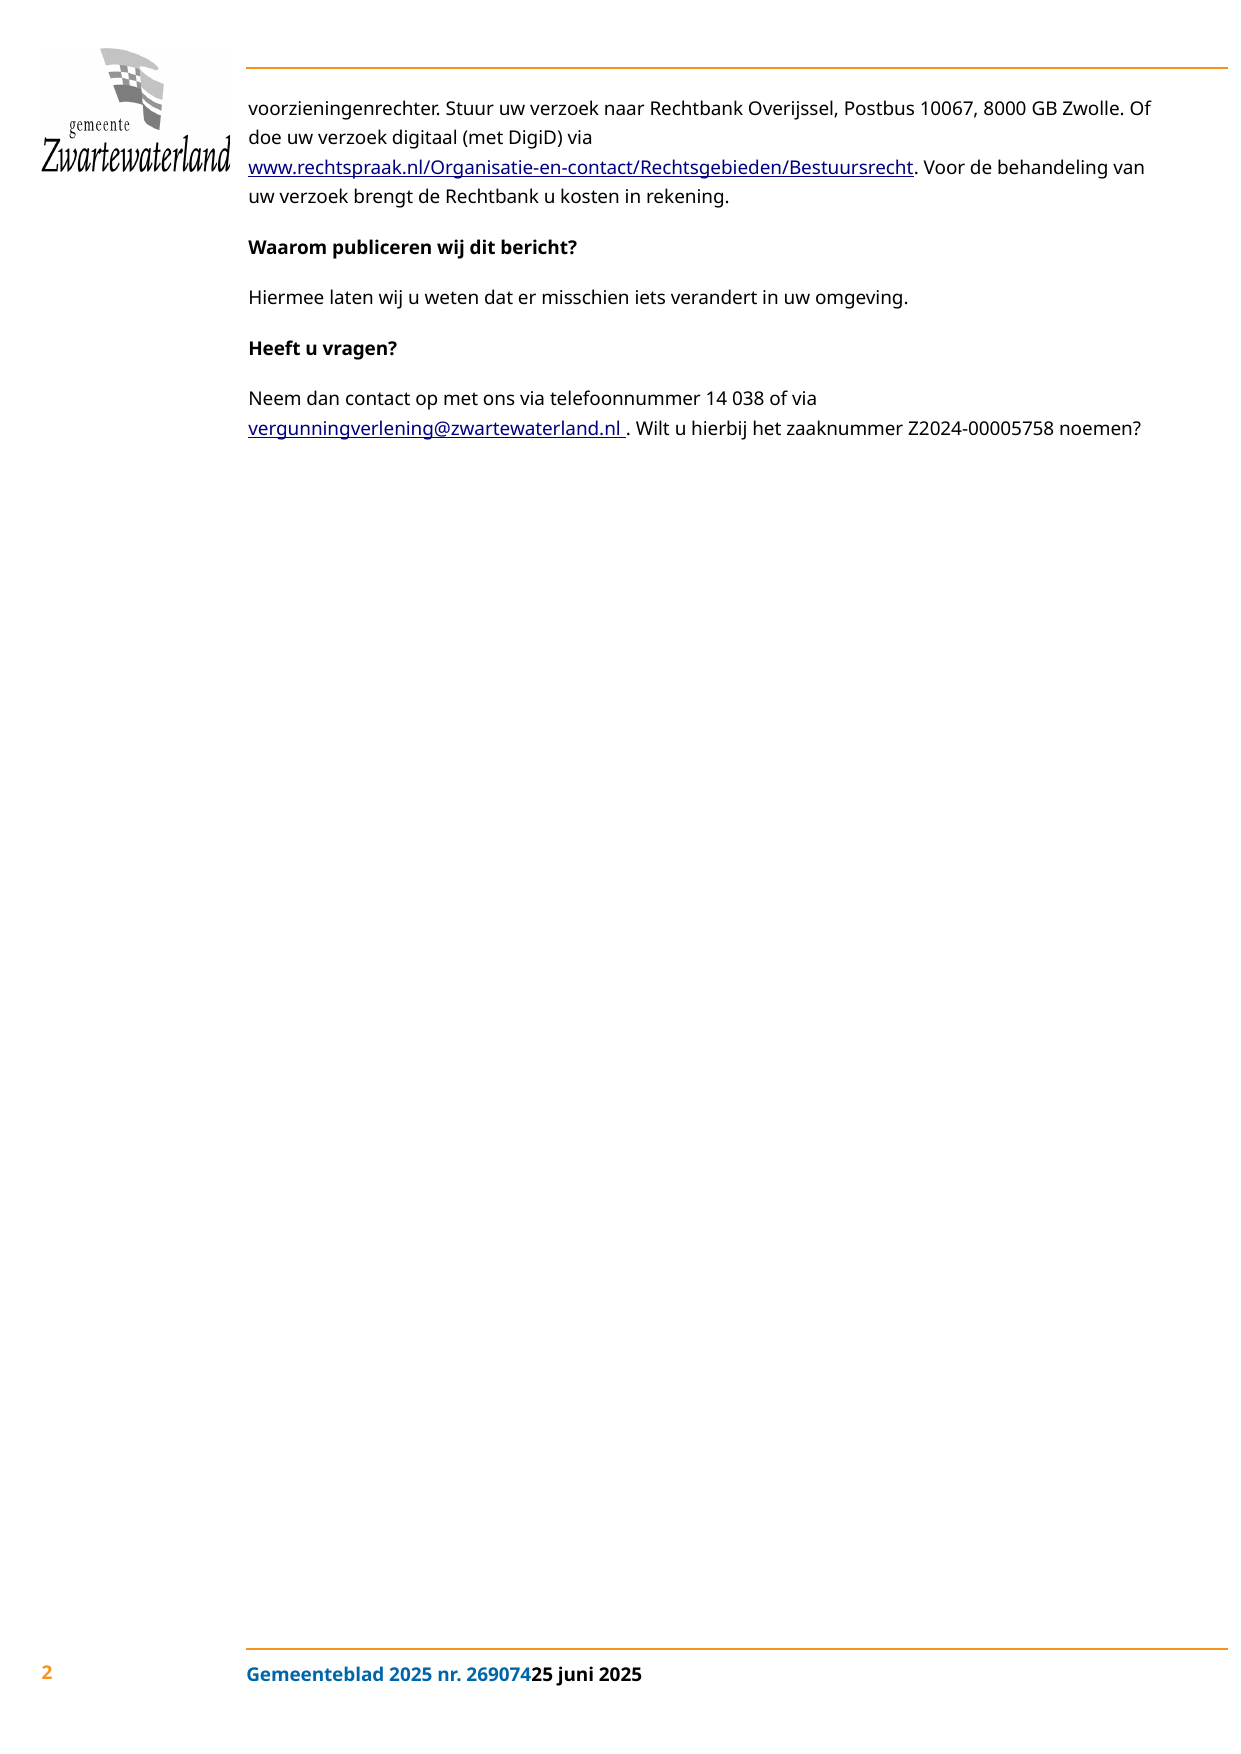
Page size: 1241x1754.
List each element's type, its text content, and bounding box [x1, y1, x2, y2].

text Heeft u vragen? [248, 335, 1152, 361]
text Hiermee laten wij u weten dat er misschien iets verandert in uw omgeving. [248, 284, 1152, 310]
text Waarom publiceren wij dit bericht? [248, 234, 1152, 260]
text Neem dan contact op met ons via telefoonnummer 14 038 of via vergunningverlening@zwartewaterland.nl . Wilt u hierbij het zaaknummer Z2024-00005758 noemen? [248, 385, 1152, 441]
picture [41, 47, 231, 172]
text voorzieningenrechter. Stuur uw verzoek naar Rechtbank Overijssel, Postbus 10067, 8000 GB Zwolle. Of doe uw verzoek digitaal (met DigiD) via www.rechtspraak.nl/Organisatie-en-contact/Rechtsgebieden/Bestuursrecht. Voor de behandeling van uw verzoek brengt de Rechtbank u kosten in rekening. [248, 95, 1152, 209]
